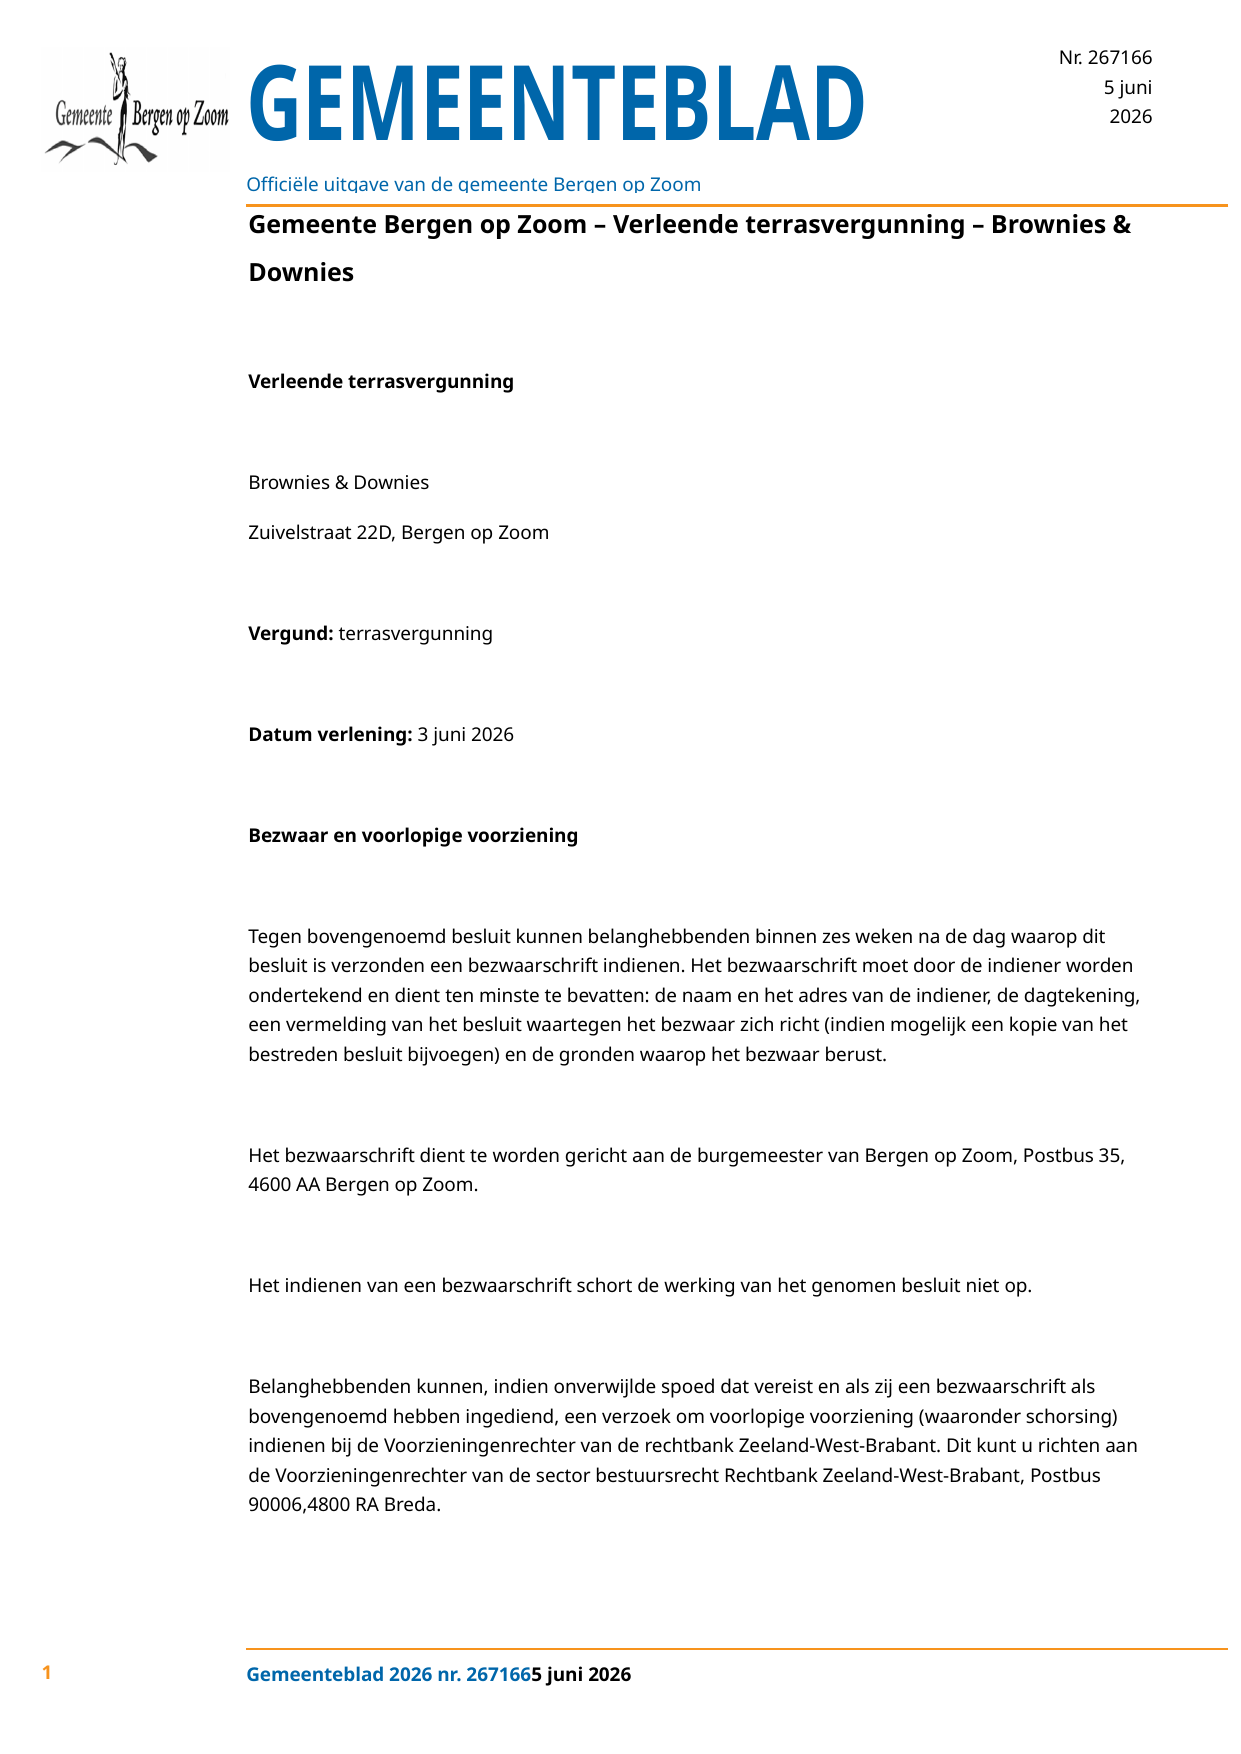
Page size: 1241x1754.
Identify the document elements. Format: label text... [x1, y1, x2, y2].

text Het indienen van een bezwaarschrift schort de werking van het genomen besluit niet op. [248, 1272, 1152, 1298]
text Verleende terrasvergunning [248, 368, 1152, 394]
picture [41, 47, 231, 172]
text Zuivelstraat 22D, Bergen op Zoom [248, 519, 1152, 545]
text Tegen bovengenoemd besluit kunnen belanghebbenden binnen zes weken na de dag waarop dit besluit is verzonden een bezwaarschrift indienen. Het bezwaarschrift moet door de indiener worden ondertekend en dient ten minste te bevatten: de naam en het adres van de indiener, de dagtekening, een vermelding van het besluit waartegen het bezwaar zich richt (indien mogelijk een kopie van het bestreden besluit bijvoegen) en de gronden waarop het bezwaar berust. [248, 923, 1152, 1067]
text Belanghebbenden kunnen, indien onverwijlde spoed dat vereist en als zij een bezwaarschrift als bovengenoemd hebben ingediend, een verzoek om voorlopige voorziening (waaronder schorsing) indienen bij de Voorzieningenrechter van de rechtbank Zeeland-West-Brabant. Dit kunt u richten aan de Voorzieningenrechter van de sector bestuursrecht Rechtbank Zeeland-West-Brabant, Postbus 90006,4800 RA Breda. [248, 1373, 1152, 1517]
text Datum verlening: 3 juni 2026 [248, 721, 1152, 747]
text Bezwaar en voorlopige voorziening [248, 822, 1152, 848]
text Brownies & Downies [248, 469, 1152, 495]
text Het bezwaarschrift dient te worden gericht aan de burgemeester van Bergen op Zoom, Postbus 35, 4600 AA Bergen op Zoom. [248, 1142, 1152, 1197]
text Gemeente Bergen op Zoom – Verleende terrasvergunning – Brownies & Downies [248, 207, 1152, 288]
text Vergund: terrasvergunning [248, 620, 1152, 646]
